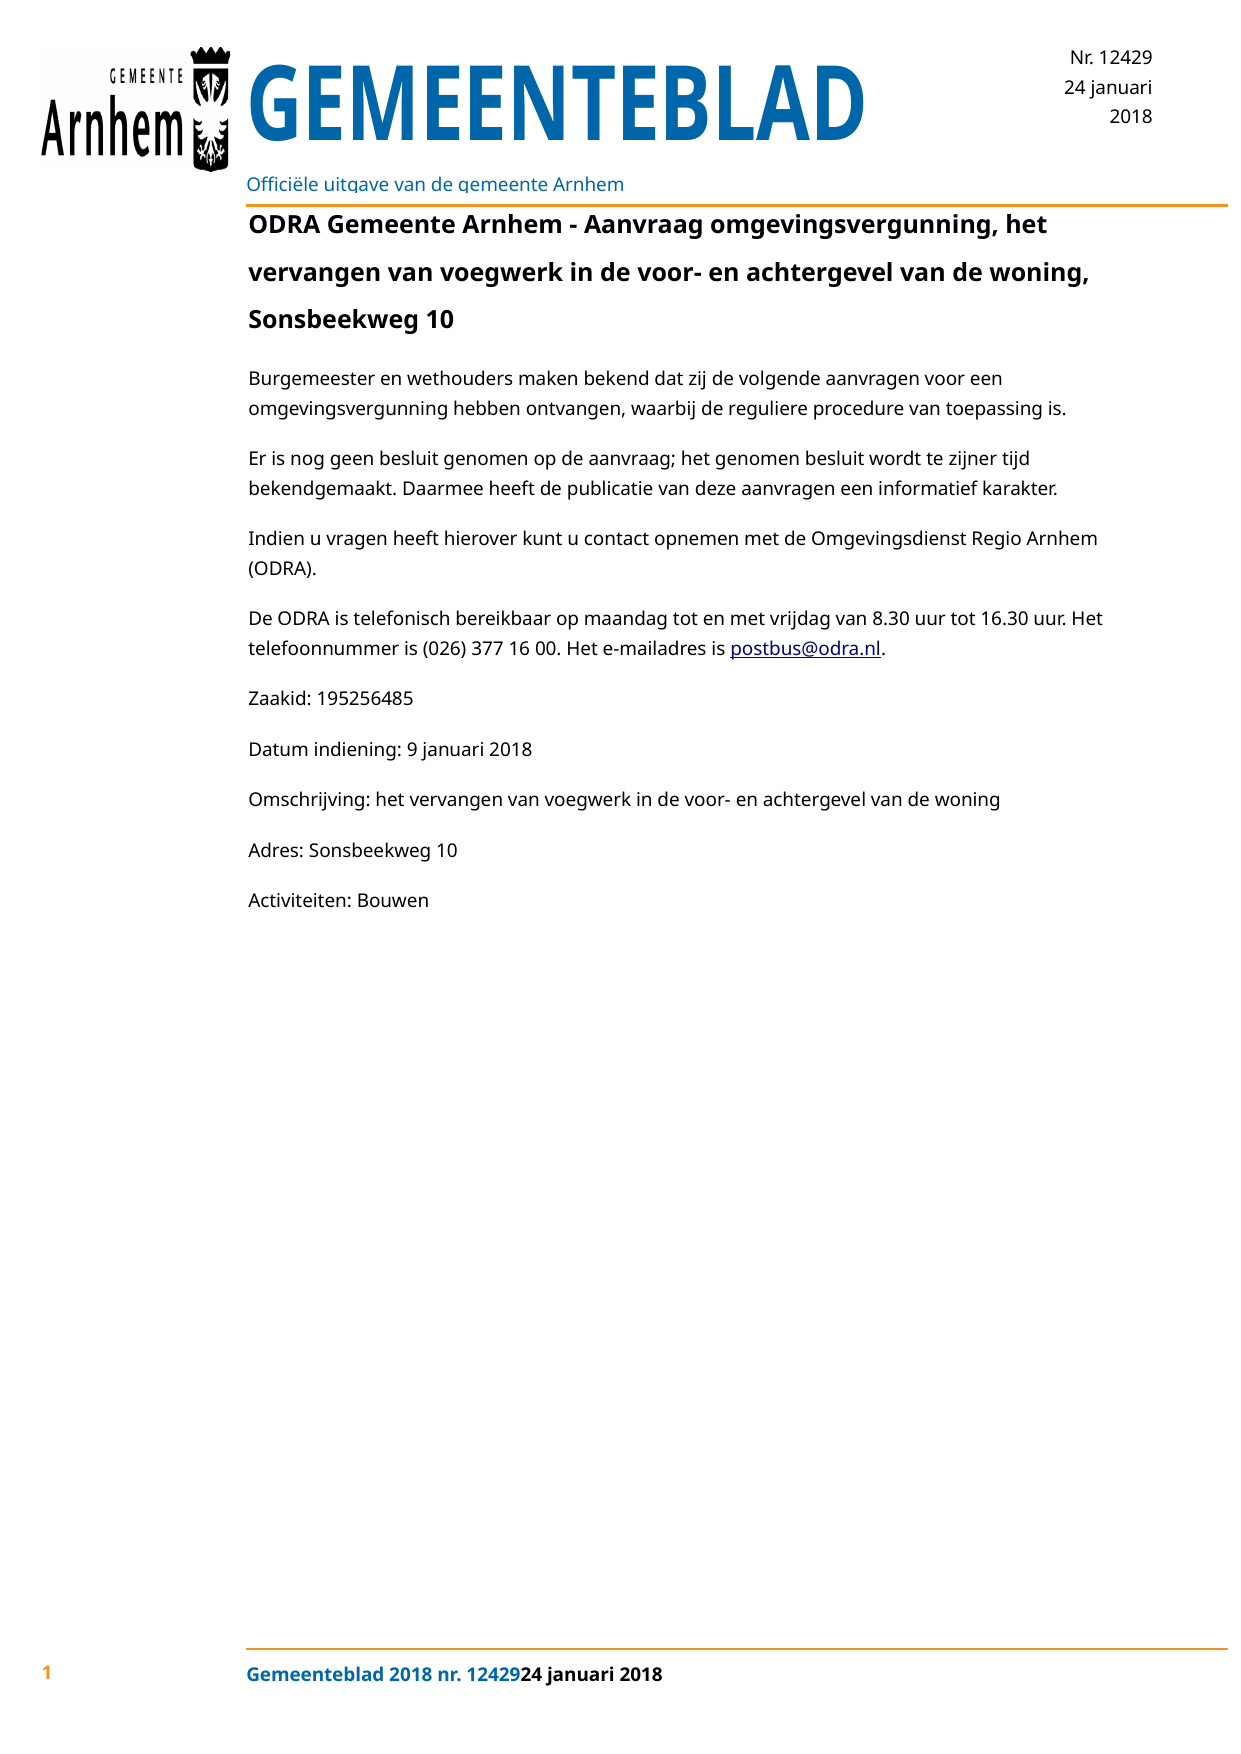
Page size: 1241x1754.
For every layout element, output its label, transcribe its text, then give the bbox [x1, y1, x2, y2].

text Omschrijving: het vervangen van voegwerk in de voor- en achtergevel van de woning [248, 786, 1152, 812]
text Zaakid: 195256485 [248, 686, 1152, 711]
text Indien u vragen heeft hierover kunt u contact opnemen met de Omgevingsdienst Regio Arnhem (ODRA). [248, 526, 1152, 581]
text Activiteiten: Bouwen [248, 887, 1152, 913]
text Datum indiening: 9 januari 2018 [248, 736, 1152, 762]
text Burgemeester en wethouders maken bekend dat zij de volgende aanvragen voor een omgevingsvergunning hebben ontvangen, waarbij de reguliere procedure van toepassing is. [248, 366, 1152, 421]
text Er is nog geen besluit genomen op de aanvraag; het genomen besluit wordt te zijner tijd bekendgemaakt. Daarmee heeft de publicatie van deze aanvragen een informatief karakter. [248, 446, 1152, 501]
picture [41, 47, 231, 172]
text ODRA Gemeente Arnhem - Aanvraag omgevingsvergunning, het vervangen van voegwerk in de voor- en achtergevel van de woning, Sonsbeekweg 10 [248, 207, 1152, 336]
text Adres: Sonsbeekweg 10 [248, 837, 1152, 862]
text De ODRA is telefonisch bereikbaar op maandag tot en met vrijdag van 8.30 uur tot 16.30 uur. Het telefoonnummer is (026) 377 16 00. Het e-mailadres is postbus@odra.nl. [248, 606, 1152, 661]
